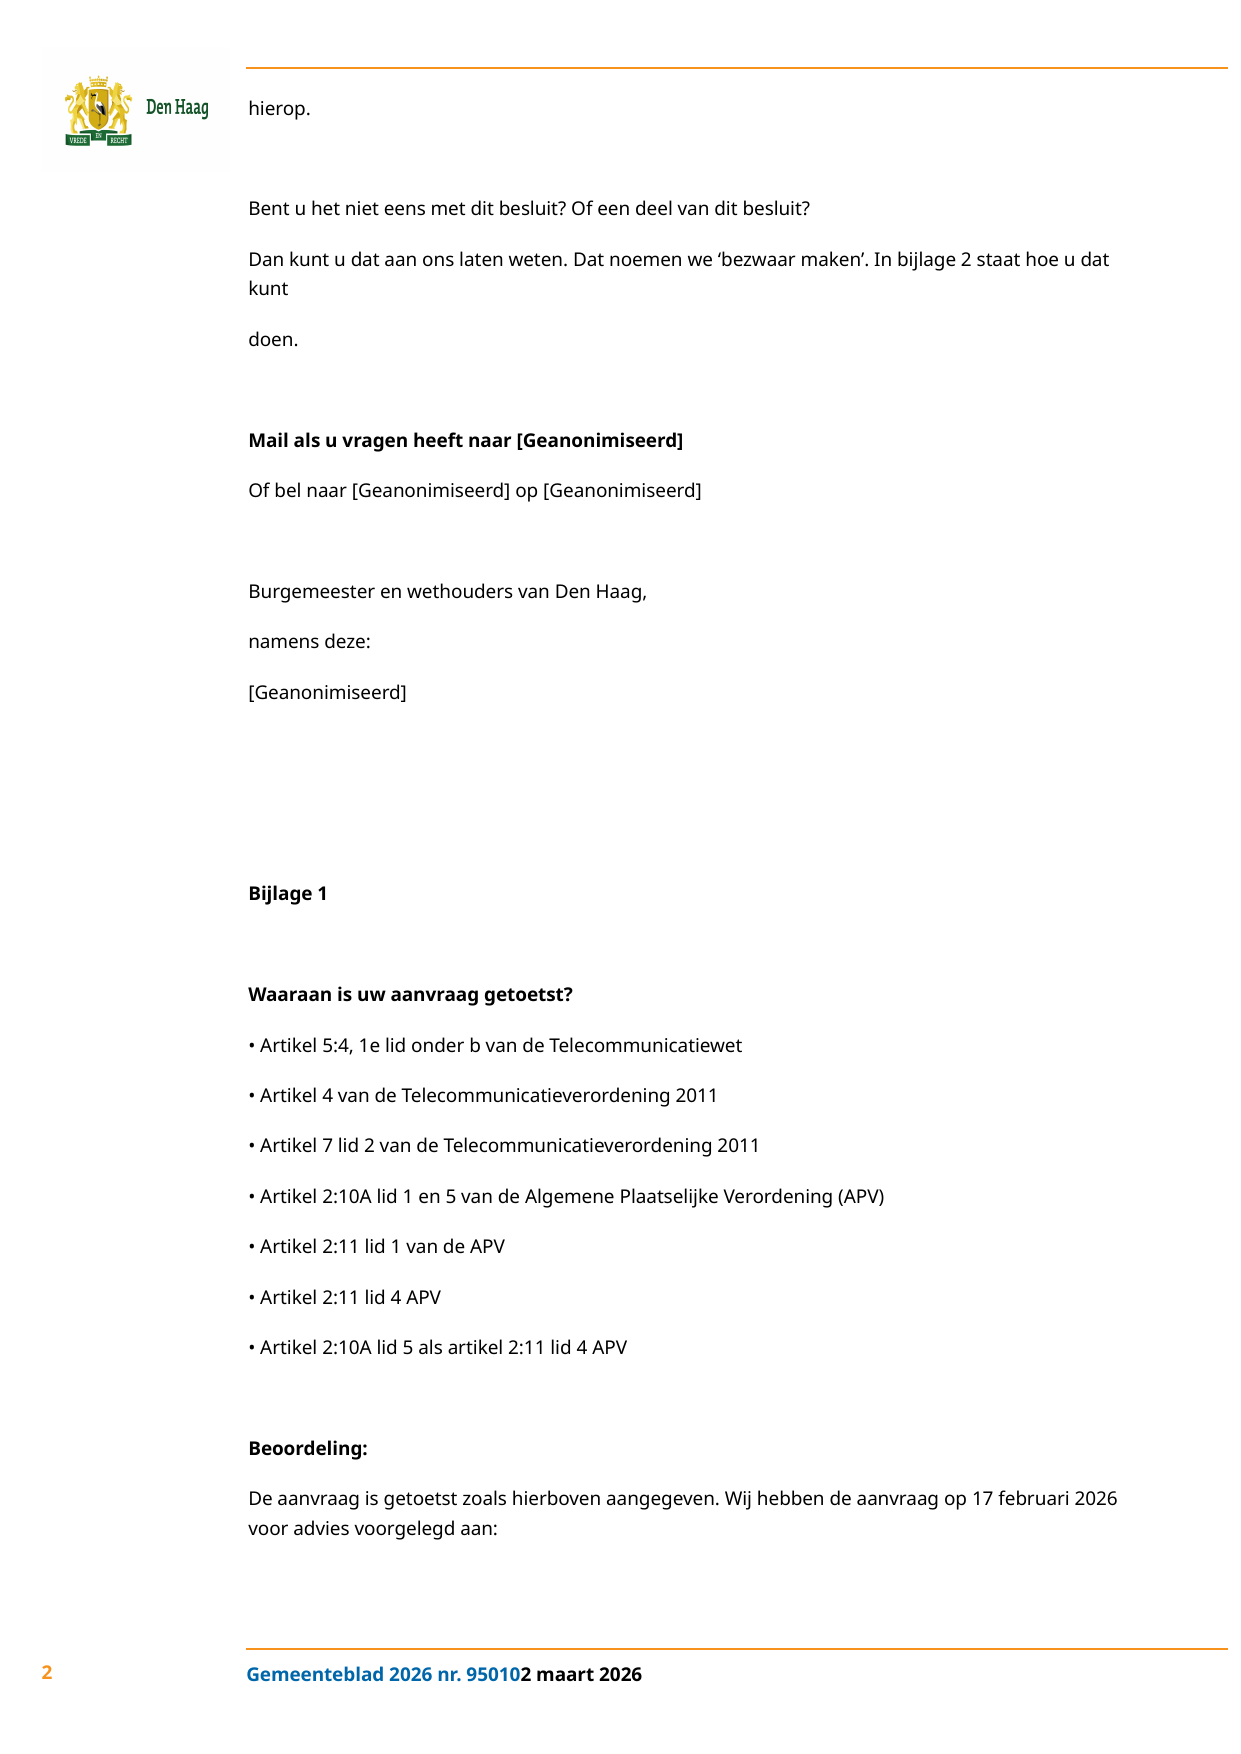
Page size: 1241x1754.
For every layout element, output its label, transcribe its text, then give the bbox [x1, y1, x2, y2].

text De aanvraag is getoetst zoals hierboven aangegeven. Wij hebben de aanvraag op 17 februari 2026 voor advies voorgelegd aan: [248, 1486, 1152, 1541]
text Mail als u vragen heeft naar [Geanonimiseerd] [248, 427, 1152, 453]
text namens deze: [248, 628, 1152, 654]
text Of bel naar [Geanonimiseerd] op [Geanonimiseerd] [248, 477, 1152, 503]
text • Artikel 4 van de Telecommunicatieverordening 2011 [248, 1082, 1152, 1108]
text • Artikel 5:4, 1e lid onder b van de Telecommunicatiewet [248, 1032, 1152, 1058]
text • Artikel 2:10A lid 5 als artikel 2:11 lid 4 APV [248, 1334, 1152, 1360]
text hierop. [248, 95, 1152, 121]
text Beoordeling: [248, 1435, 1152, 1461]
text • Artikel 7 lid 2 van de Telecommunicatieverordening 2011 [248, 1133, 1152, 1158]
picture [41, 47, 231, 172]
text Waaraan is uw aanvraag getoetst? [248, 981, 1152, 1007]
text Bijlage 1 [248, 881, 1152, 906]
text • Artikel 2:11 lid 4 APV [248, 1284, 1152, 1310]
text Dan kunt u dat aan ons laten weten. Dat noemen we ‘bezwaar maken’. In bijlage 2 staat hoe u dat kunt [248, 246, 1152, 301]
text • Artikel 2:11 lid 1 van de APV [248, 1233, 1152, 1259]
text Bent u het niet eens met dit besluit? Of een deel van dit besluit? [248, 196, 1152, 221]
text • Artikel 2:10A lid 1 en 5 van de Algemene Plaatselijke Verordening (APV) [248, 1183, 1152, 1209]
text doen. [248, 326, 1152, 352]
text [Geanonimiseerd] [248, 679, 1152, 705]
text Burgemeester en wethouders van Den Haag, [248, 578, 1152, 604]
